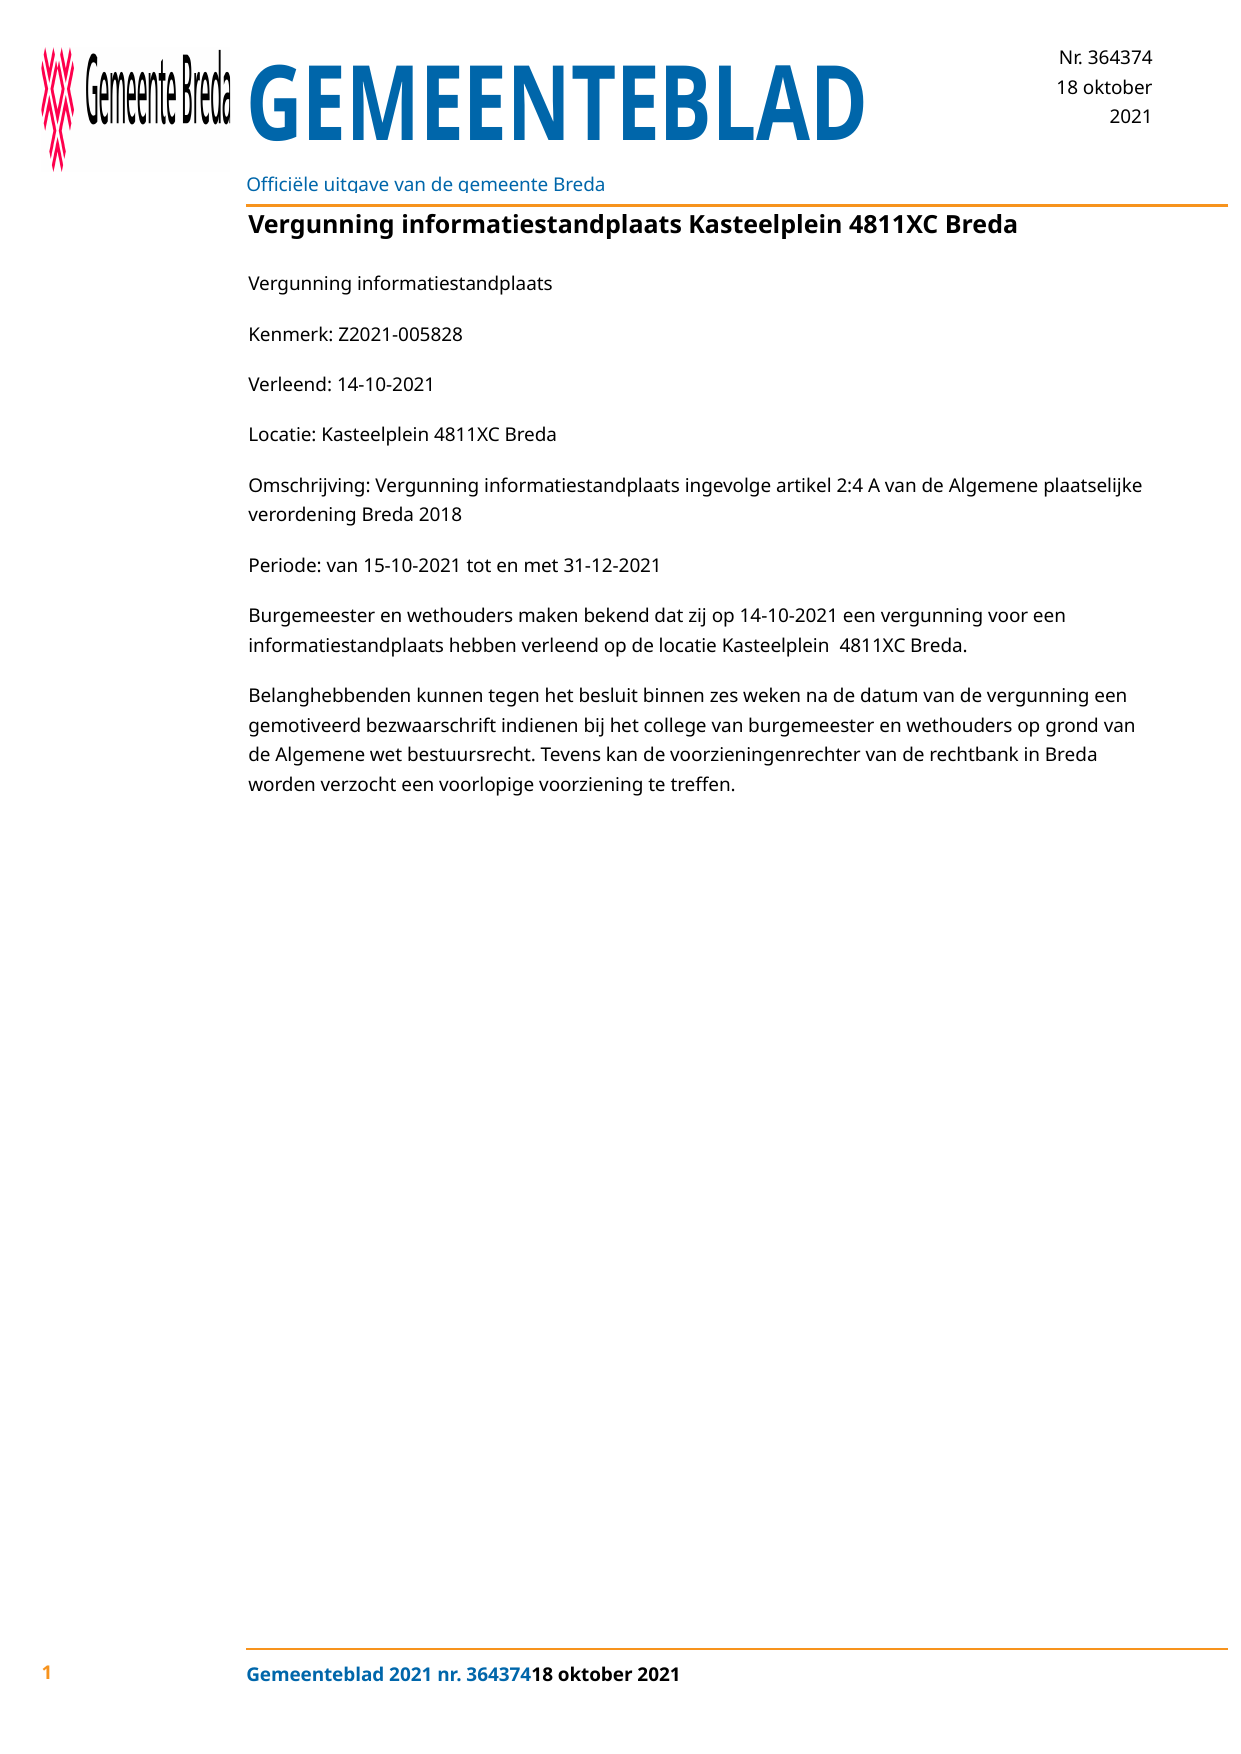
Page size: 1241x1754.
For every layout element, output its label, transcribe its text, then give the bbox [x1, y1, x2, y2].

picture [41, 47, 231, 172]
text Vergunning informatiestandplaats Kasteelplein 4811XC Breda [248, 207, 1152, 241]
text Belanghebbenden kunnen tegen het besluit binnen zes weken na de datum van de vergunning een gemotiveerd bezwaarschrift indienen bij het college van burgemeester en wethouders op grond van de Algemene wet bestuursrecht. Tevens kan de voorzieningenrechter van de rechtbank in Breda worden verzocht een voorlopige voorziening te treffen. [248, 682, 1152, 797]
text Periode: van 15-10-2021 tot en met 31-12-2021 [248, 552, 1152, 578]
text Omschrijving: Vergunning informatiestandplaats ingevolge artikel 2:4 A van de Algemene plaatselijke verordening Breda 2018 [248, 472, 1152, 527]
text Vergunning informatiestandplaats [248, 270, 1152, 296]
text Verleend: 14-10-2021 [248, 371, 1152, 397]
text Locatie: Kasteelplein 4811XC Breda [248, 422, 1152, 447]
text Kenmerk: Z2021-005828 [248, 321, 1152, 346]
text Burgemeester en wethouders maken bekend dat zij op 14-10-2021 een vergunning voor een informatiestandplaats hebben verleend op de locatie Kasteelplein 4811XC Breda. [248, 602, 1152, 658]
